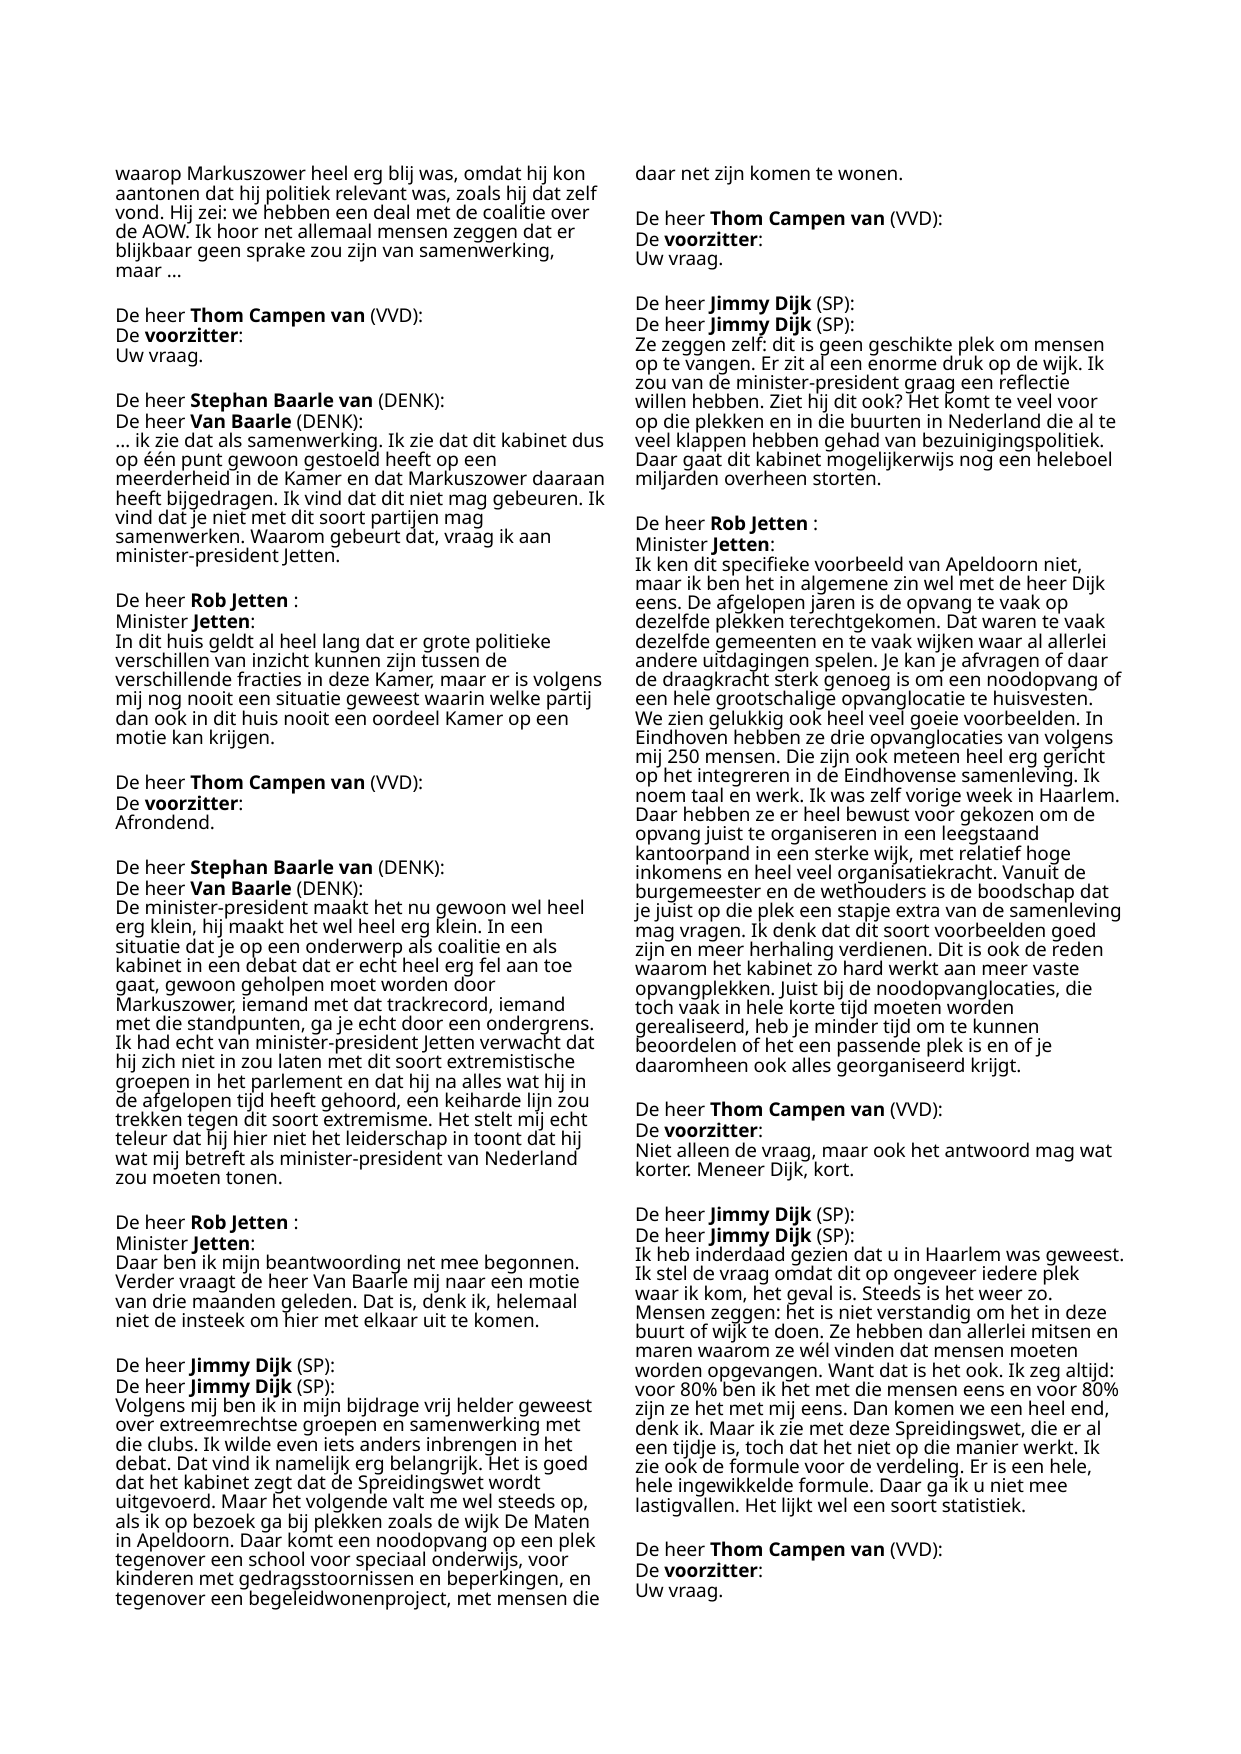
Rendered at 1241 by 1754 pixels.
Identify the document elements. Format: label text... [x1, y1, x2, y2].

text De heer Thom Campen van (VVD): [635, 1537, 1125, 1562]
text In dit huis geldt al heel lang dat er grote politieke verschillen van inzicht kunnen zijn tussen de verschillende fracties in deze Kamer, maar er is volgens mij nog nooit een situatie geweest waarin welke partij dan ook in dit huis nooit een oordeel Kamer op een motie kan krijgen. [115, 633, 605, 748]
text De heer Van Baarle (DENK): [115, 413, 605, 432]
text Uw vraag. [635, 250, 1125, 270]
text … ik zie dat als samenwerking. Ik zie dat dit kabinet dus op één punt gewoon gestoeld heeft op een meerderheid in de Kamer en dat Markuszower daaraan heeft bijgedragen. Ik vind dat dit niet mag gebeuren. Ik vind dat je niet met dit soort partijen mag samenwerken. Waarom gebeurt dat, vraag ik aan minister-president Jetten. [115, 432, 605, 567]
text De voorzitter: [635, 1562, 1125, 1582]
text De voorzitter: [115, 327, 605, 347]
text De heer Jimmy Dijk (SP): [635, 1201, 1125, 1227]
text De voorzitter: [635, 231, 1125, 250]
text daar net zijn komen te wonen. [635, 165, 1125, 184]
text De heer Thom Campen van (VVD): [115, 769, 605, 795]
text Minister Jetten: [115, 1235, 605, 1254]
text De heer Thom Campen van (VVD): [635, 1097, 1125, 1122]
text De heer Van Baarle (DENK): [115, 880, 605, 899]
text De heer Jimmy Dijk (SP): [635, 291, 1125, 316]
text De heer Jimmy Dijk (SP): [115, 1352, 605, 1378]
text Minister Jetten: [635, 536, 1125, 556]
text Afrondend. [115, 814, 605, 833]
text De heer Thom Campen van (VVD): [115, 302, 605, 327]
text De heer Rob Jetten : [115, 1209, 605, 1235]
text De heer Jimmy Dijk (SP): [635, 316, 1125, 336]
text Ik heb inderdaad gezien dat u in Haarlem was geweest. Ik stel de vraag omdat dit op ongeveer iedere plek waar ik kom, het geval is. Steeds is het weer zo. Mensen zeggen: het is niet verstandig om het in deze buurt of wijk te doen. Ze hebben dan allerlei mitsen en maren waarom ze wél vinden dat mensen moeten worden opgevangen. Want dat is het ook. Ik zeg altijd: voor 80% ben ik het met die mensen eens en voor 80% zijn ze het met mij eens. Dan komen we een heel end, denk ik. Maar ik zie met deze Spreidingswet, die er al een tijdje is, toch dat het niet op die manier werkt. Ik zie ook de formule voor de verdeling. Er is een hele, hele ingewikkelde formule. Daar ga ik u niet mee lastigvallen. Het lijkt wel een soort statistiek. [635, 1246, 1125, 1516]
text Uw vraag. [635, 1582, 1125, 1601]
text waarop Markuszower heel erg blij was, omdat hij kon aantonen dat hij politiek relevant was, zoals hij dat zelf vond. Hij zei: we hebben een deal met de coalitie over de AOW. Ik hoor net allemaal mensen zeggen dat er blijkbaar geen sprake zou zijn van samenwerking, maar … [115, 165, 605, 281]
text Ik ken dit specifieke voorbeeld van Apeldoorn niet, maar ik ben het in algemene zin wel met de heer Dijk eens. De afgelopen jaren is de opvang te vaak op dezelfde plekken terechtgekomen. Dat waren te vaak dezelfde gemeenten en te vaak wijken waar al allerlei andere uitdagingen spelen. Je kan je afvragen of daar de draagkracht sterk genoeg is om een noodopvang of een hele grootschalige opvanglocatie te huisvesten. We zien gelukkig ook heel veel goeie voorbeelden. In Eindhoven hebben ze drie opvanglocaties van volgens mij 250 mensen. Die zijn ook meteen heel erg gericht op het integreren in de Eindhovense samenleving. Ik noem taal en werk. Ik was zelf vorige week in Haarlem. Daar hebben ze er heel bewust voor gekozen om de opvang juist te organiseren in een leegstaand kantoorpand in een sterke wijk, met relatief hoge inkomens en heel veel organisatiekracht. Vanuit de burgemeester en de wethouders is de boodschap dat je juist op die plek een stapje extra van de samenleving mag vragen. Ik denk dat dit soort voorbeelden goed zijn en meer herhaling verdienen. Dit is ook de reden waarom het kabinet zo hard werkt aan meer vaste opvangplekken. Juist bij de noodopvanglocaties, die toch vaak in hele korte tijd moeten worden gerealiseerd, heb je minder tijd om te kunnen beoordelen of het een passende plek is en of je daaromheen ook alles georganiseerd krijgt. [635, 556, 1125, 1076]
text Uw vraag. [115, 347, 605, 366]
text Ze zeggen zelf: dit is geen geschikte plek om mensen op te vangen. Er zit al een enorme druk op de wijk. Ik zou van de minister-president graag een reflectie willen hebben. Ziet hij dit ook? Het komt te veel voor op die plekken en in die buurten in Nederland die al te veel klappen hebben gehad van bezuinigingspolitiek. Daar gaat dit kabinet mogelijkerwijs nog een heleboel miljarden overheen storten. [635, 336, 1125, 490]
text Volgens mij ben ik in mijn bijdrage vrij helder geweest over extreemrechtse groepen en samenwerking met die clubs. Ik wilde even iets anders inbrengen in het debat. Dat vind ik namelijk erg belangrijk. Het is goed dat het kabinet zegt dat de Spreidingswet wordt uitgevoerd. Maar het volgende valt me wel steeds op, als ik op bezoek ga bij plekken zoals de wijk De Maten in Apeldoorn. Daar komt een noodopvang op een plek tegenover een school voor speciaal onderwijs, voor kinderen met gedragsstoornissen en beperkingen, en tegenover een begeleidwonenproject, met mensen die [115, 1397, 605, 1609]
text De heer Stephan Baarle van (DENK): [115, 854, 605, 880]
text De heer Rob Jetten : [635, 511, 1125, 536]
text De voorzitter: [115, 795, 605, 814]
text De heer Jimmy Dijk (SP): [635, 1227, 1125, 1246]
text De minister-president maakt het nu gewoon wel heel erg klein, hij maakt het wel heel erg klein. In een situatie dat je op een onderwerp als coalitie en als kabinet in een debat dat er echt heel erg fel aan toe gaat, gewoon geholpen moet worden door Markuszower, iemand met dat trackrecord, iemand met die standpunten, ga je echt door een ondergrens. Ik had echt van minister-president Jetten verwacht dat hij zich niet in zou laten met dit soort extremistische groepen in het parlement en dat hij na alles wat hij in de afgelopen tijd heeft gehoord, een keiharde lijn zou trekken tegen dit soort extremisme. Het stelt mij echt teleur dat hij hier niet het leiderschap in toont dat hij wat mij betreft als minister-president van Nederland zou moeten tonen. [115, 899, 605, 1188]
text De heer Stephan Baarle van (DENK): [115, 387, 605, 413]
text De heer Thom Campen van (VVD): [635, 205, 1125, 231]
text De heer Rob Jetten : [115, 588, 605, 613]
text De heer Jimmy Dijk (SP): [115, 1378, 605, 1397]
text Minister Jetten: [115, 613, 605, 633]
text De voorzitter: [635, 1122, 1125, 1142]
text Niet alleen de vraag, maar ook het antwoord mag wat korter. Meneer Dijk, kort. [635, 1142, 1125, 1180]
text Daar ben ik mijn beantwoording net mee begonnen. Verder vraagt de heer Van Baarle mij naar een motie van drie maanden geleden. Dat is, denk ik, helemaal niet de insteek om hier met elkaar uit te komen. [115, 1254, 605, 1331]
